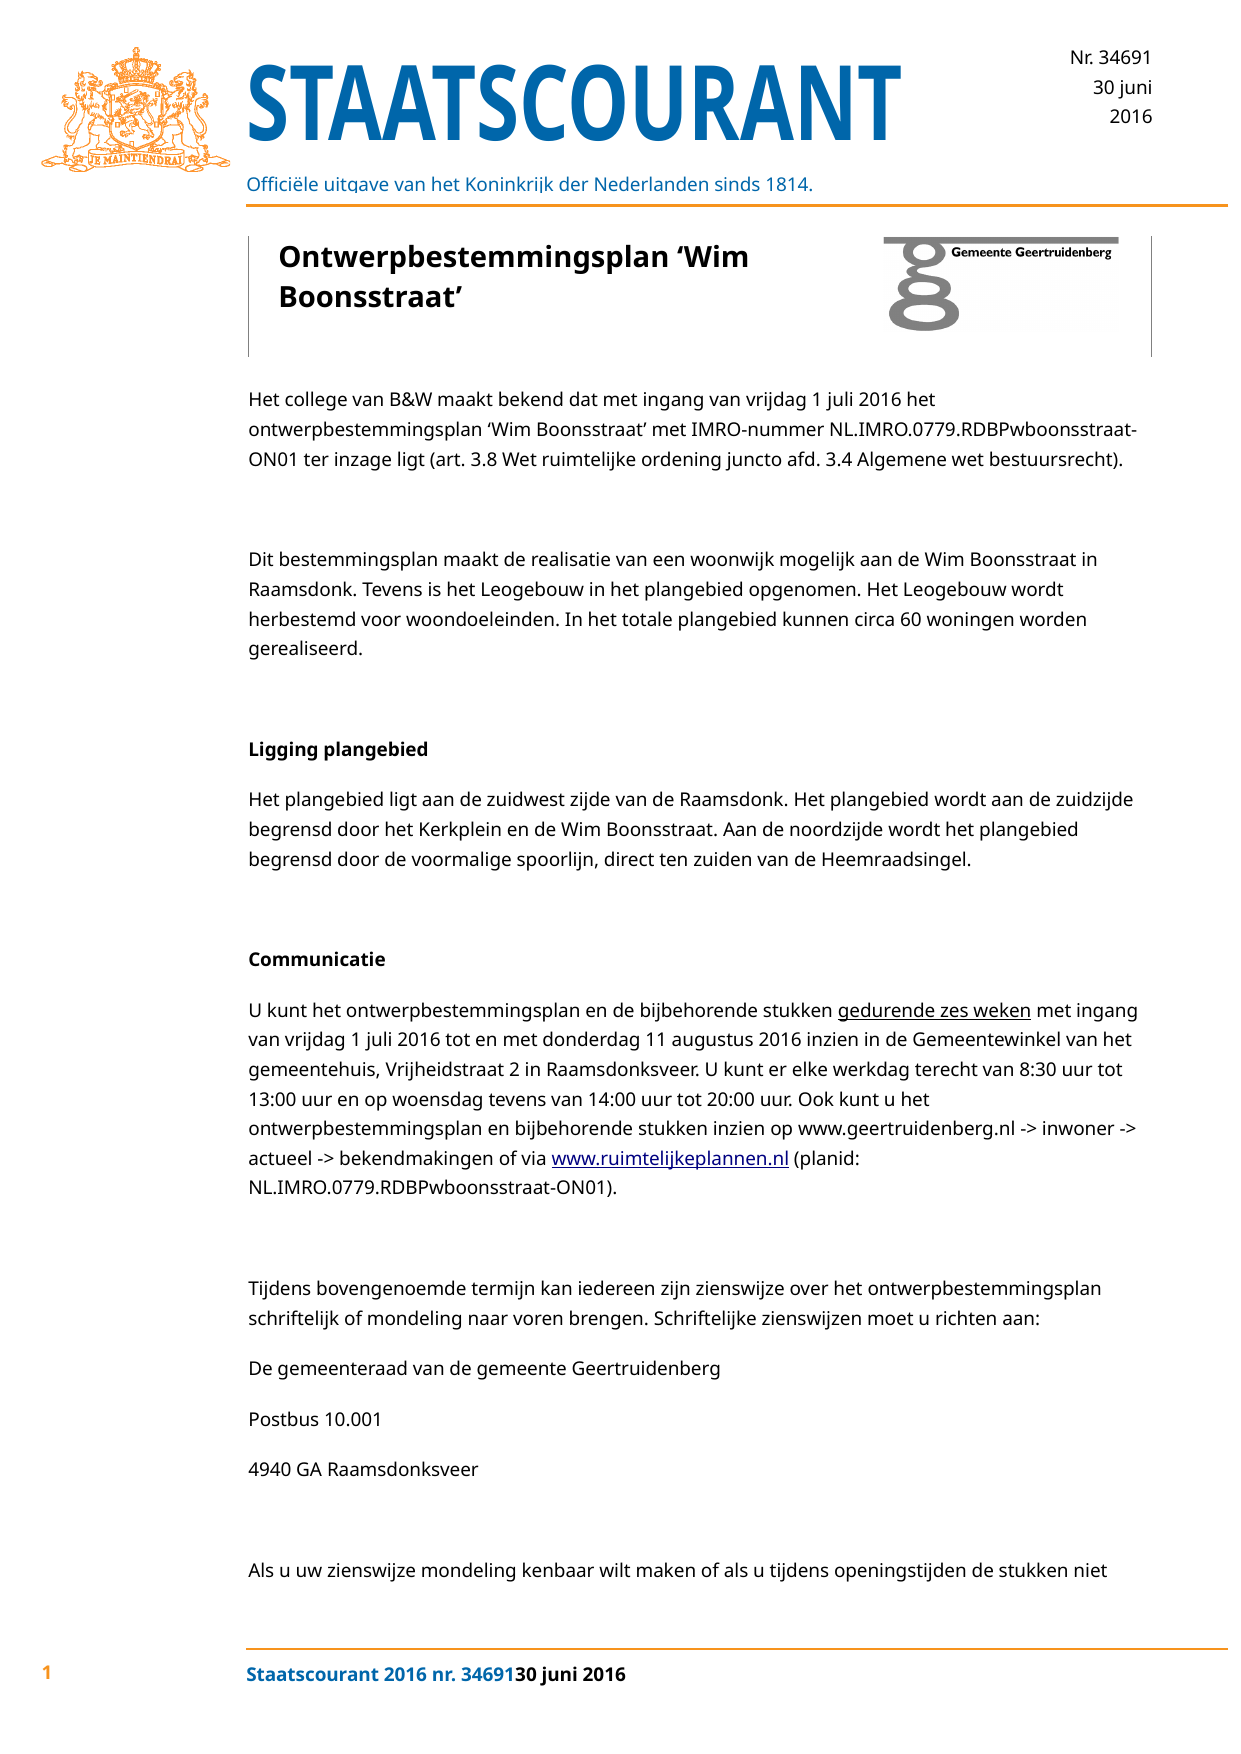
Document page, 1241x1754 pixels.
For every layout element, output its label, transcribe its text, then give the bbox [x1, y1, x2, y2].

text 4940 GA Raamsdonksveer [248, 1456, 1152, 1482]
text De gemeenteraad van de gemeente Geertruidenberg [248, 1355, 1152, 1381]
picture [882, 236, 1119, 332]
text Het plangebied ligt aan de zuidwest zijde van de Raamsdonk. Het plangebied wordt aan de zuidzijde begrensd door het Kerkplein en de Wim Boonsstraat. Aan de noordzijde wordt het plangebied begrensd door de voormalige spoorlijn, direct ten zuiden van de Heemraadsingel. [248, 787, 1152, 871]
table_header [850, 236, 1151, 357]
text Als u uw zienswijze mondeling kenbaar wilt maken of als u tijdens openingstijden de stukken niet [248, 1557, 1152, 1583]
text Communicatie [248, 947, 1152, 972]
table_header Ontwerpbestemmingsplan ‘Wim Boonsstraat’ [249, 236, 850, 357]
text Tijdens bovengenoemde termijn kan iedereen zijn zienswijze over het ontwerpbestemmingsplan schriftelijk of mondeling naar voren brengen. Schriftelijke zienswijzen moet u richten aan: [248, 1275, 1152, 1331]
text Dit bestemmingsplan maakt de realisatie van een woonwijk mogelijk aan de Wim Boonsstraat in Raamsdonk. Tevens is het Leogebouw in het plangebied opgenomen. Het Leogebouw wordt herbestemd voor woondoeleinden. In het totale plangebied kunnen circa 60 woningen worden gerealiseerd. [248, 547, 1152, 661]
text Postbus 10.001 [248, 1406, 1152, 1431]
text Het college van B&W maakt bekend dat met ingang van vrijdag 1 juli 2016 het ontwerpbestemmingsplan ‘Wim Boonsstraat’ met IMRO-nummer NL.IMRO.0779.RDBPwboonsstraat-ON01 ter inzage ligt (art. 3.8 Wet ruimtelijke ordening juncto afd. 3.4 Algemene wet bestuursrecht). [248, 387, 1152, 471]
text Ligging plangebied [248, 736, 1152, 762]
text U kunt het ontwerpbestemmingsplan en de bijbehorende stukken gedurende zes weken met ingang van vrijdag 1 juli 2016 tot en met donderdag 11 augustus 2016 inzien in de Gemeentewinkel van het gemeentehuis, Vrijheidstraat 2 in Raamsdonksveer. U kunt er elke werkdag terecht van 8:30 uur tot 13:00 uur en op woensdag tevens van 14:00 uur tot 20:00 uur. Ook kunt u het ontwerpbestemmingsplan en bijbehorende stukken inzien op www.geertruidenberg.nl -> inwoner -> actueel -> bekendmakingen of via www.ruimtelijkeplannen.nl (planid: NL.IMRO.0779.RDBPwboonsstraat-ON01). [248, 997, 1152, 1200]
picture [41, 47, 231, 172]
